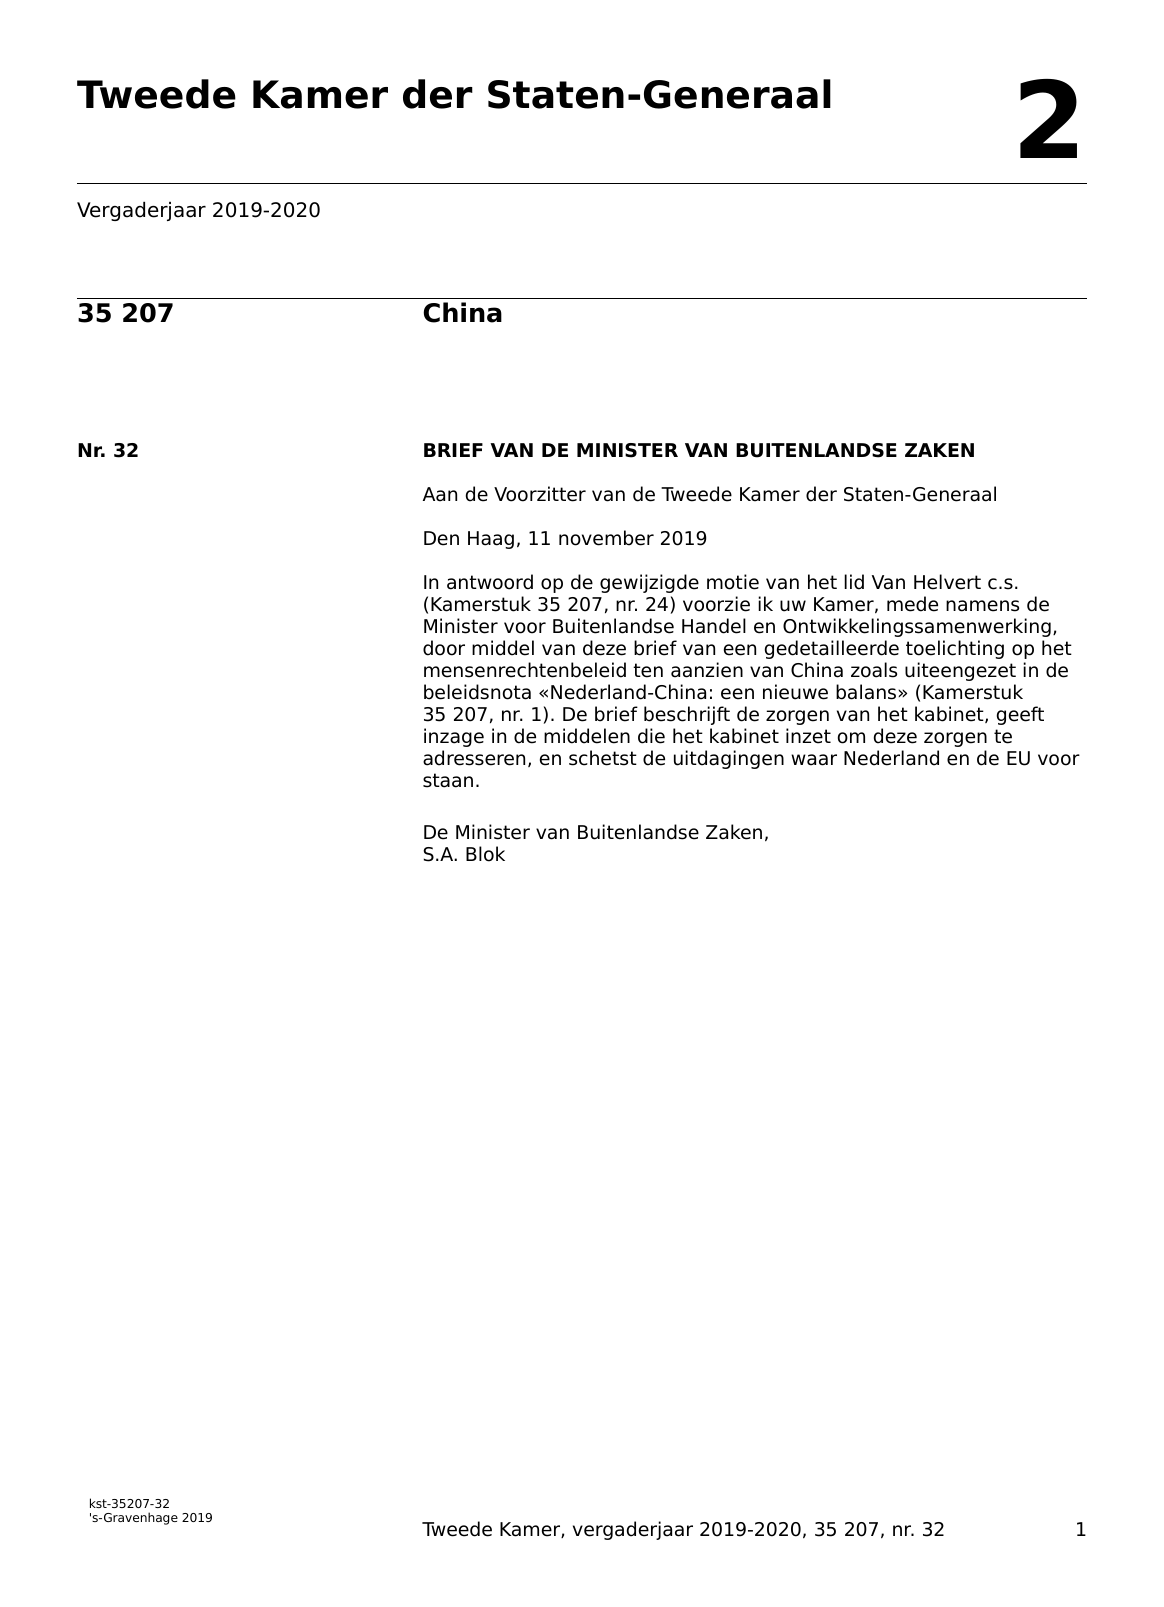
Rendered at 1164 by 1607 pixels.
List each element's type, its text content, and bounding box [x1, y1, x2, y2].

text Den Haag, 11 november 2019 [422, 528, 1087, 550]
table_header 2 [886, 59, 1087, 183]
text Aan de Voorzitter van de Tweede Kamer der Staten-Generaal [422, 484, 1087, 506]
subtitle Nr. 32 BRIEF VAN DE MINISTER VAN BUITENLANDSE ZAKEN [77, 440, 1087, 462]
table_header Tweede Kamer der Staten-Generaal [77, 59, 886, 183]
text In antwoord op de gewijzigde motie van het lid Van Helvert c.s. (Kamerstuk 35 207, nr. 24) voorzie ik uw Kamer, mede namens de Minister voor Buitenlandse Handel en Ontwikkelingssamenwerking, door middel van deze brief van een gedetailleerde toelichting op het mensenrechtenbeleid ten aanzien van China zoals uiteengezet in de beleidsnota «Nederland-China: een nieuwe balans» (Kamerstuk 35 207, nr. 1). De brief beschrijft de zorgen van het kabinet, geeft inzage in de middelen die het kabinet inzet om deze zorgen te adresseren, en schetst de uitdagingen waar Nederland en de EU voor staan. [422, 572, 1087, 792]
text 's-Gravenhage 2019 [88, 1511, 323, 1525]
text De Minister van Buitenlandse Zaken, S.A. Blok [422, 822, 1087, 866]
text kst-35207-32 [88, 1497, 323, 1511]
table_cell Vergaderjaar 2019-2020 [77, 184, 1087, 298]
subtitle 35 207 China [77, 299, 1087, 329]
